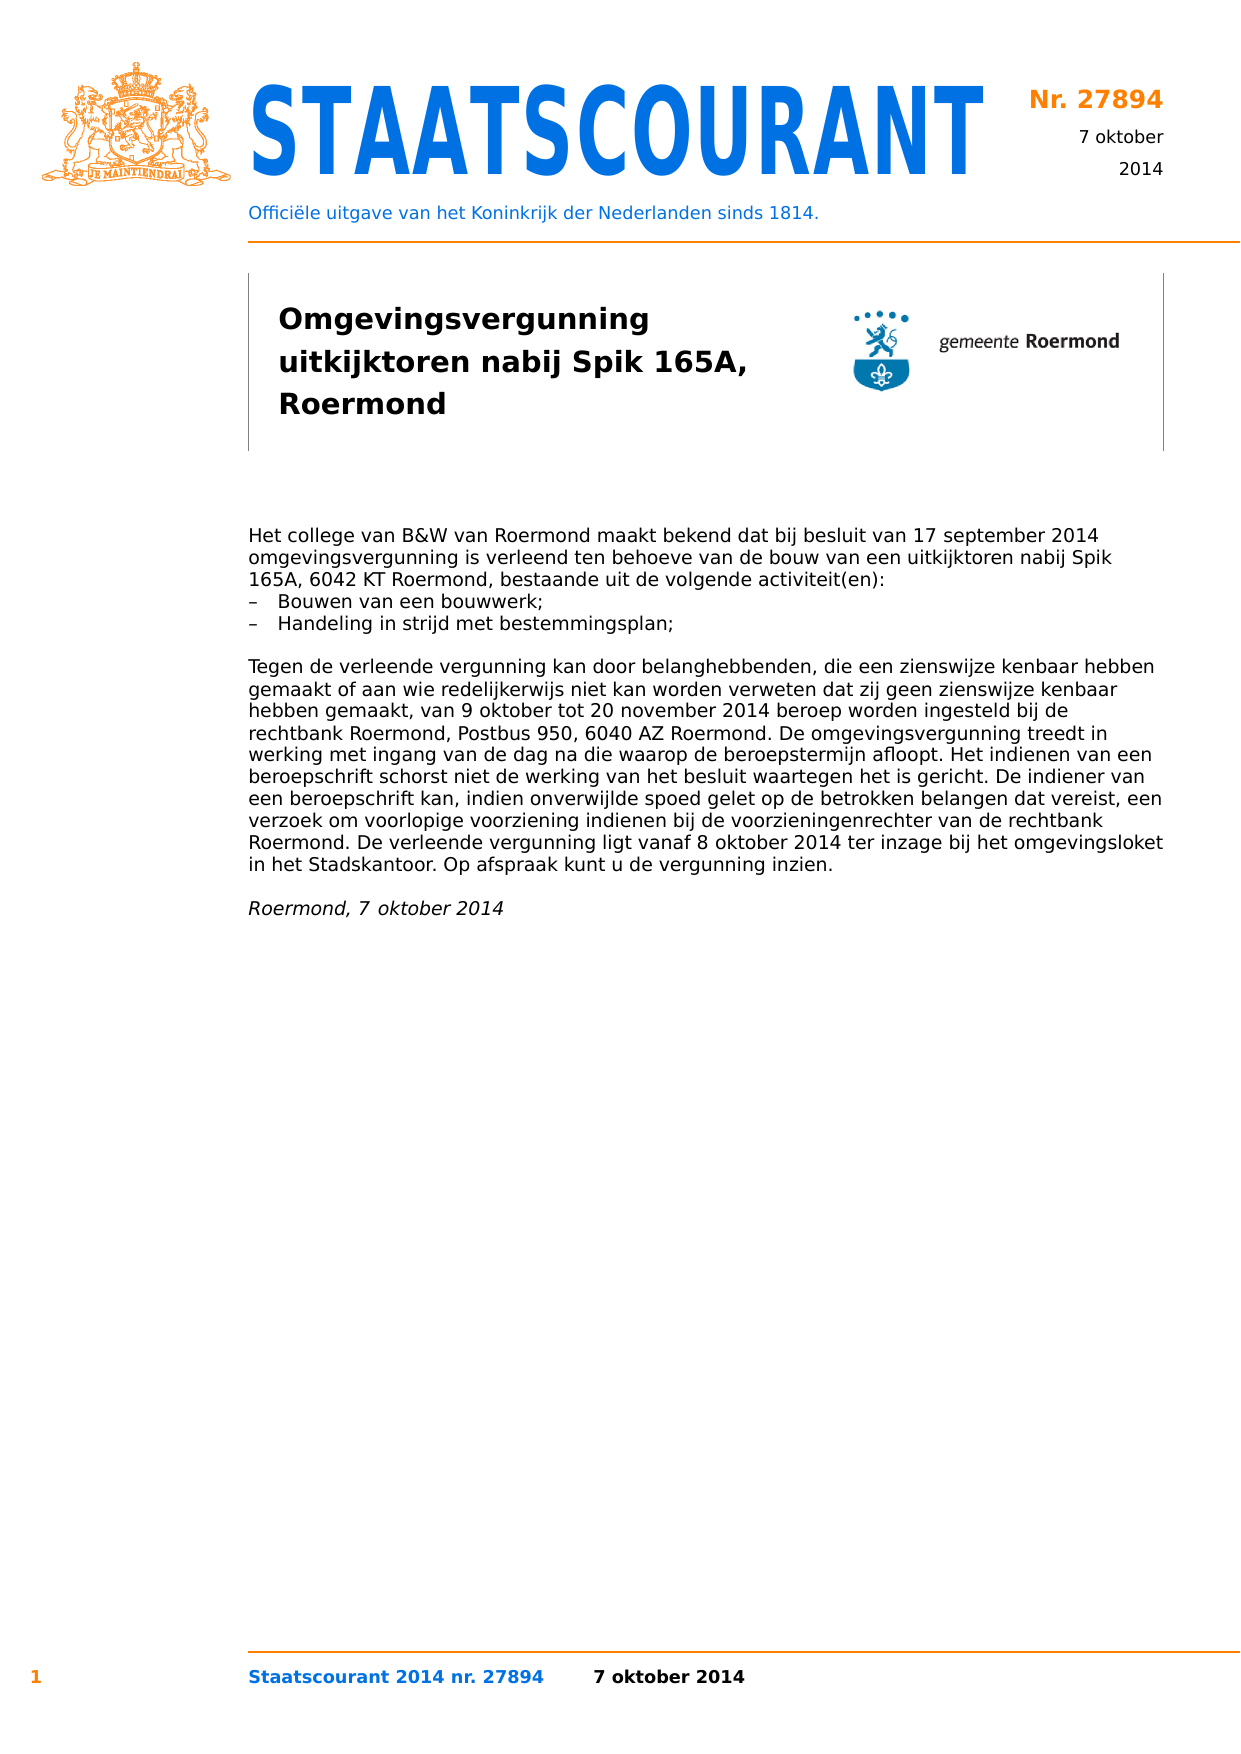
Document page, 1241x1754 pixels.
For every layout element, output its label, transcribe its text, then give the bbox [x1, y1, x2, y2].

text Roermond, 7 oktober 2014 [248, 898, 1163, 920]
picture [838, 302, 1134, 397]
table_header STAATSCOURANT [248, 62, 998, 203]
text – Handeling in strijd met bestemmingsplan; [248, 613, 1163, 634]
subtitle Omgevingsvergunning uitkijktoren nabij Spik 165A, Roermond [249, 273, 1163, 451]
table_cell Officiële uitgave van het Koninkrijk der Nederlanden sinds 1814. [248, 203, 1240, 241]
table_header [25, 62, 248, 241]
table_header Nr. 27894 [998, 62, 1240, 121]
text Het college van B&W van Roermond maakt bekend dat bij besluit van 17 september 2014 omgevingsvergunning is verleend ten behoeve van de bouw van een uitkijktoren nabij Spik 165A, 6042 KT Roermond, bestaande uit de volgende activiteit(en): [248, 525, 1163, 591]
table_cell 2014 [998, 153, 1240, 203]
picture [41, 62, 231, 186]
text Tegen de verleende vergunning kan door belanghebbenden, die een zienswijze kenbaar hebben gemaakt of aan wie redelijkerwijs niet kan worden verweten dat zij geen zienswijze kenbaar hebben gemaakt, van 9 oktober tot 20 november 2014 beroep worden ingesteld bij de rechtbank Roermond, Postbus 950, 6040 AZ Roermond. De omgevingsvergunning treedt in werking met ingang van de dag na die waarop de beroepstermijn afloopt. Het indienen van een beroepschrift schorst niet de werking van het besluit waartegen het is gericht. De indiener van een beroepschrift kan, indien onverwijlde spoed gelet op de betrokken belangen dat vereist, een verzoek om voorlopige voorziening indienen bij de voorzieningenrechter van de rechtbank Roermond. De verleende vergunning ligt vanaf 8 oktober 2014 ter inzage bij het omgevingsloket in het Stadskantoor. Op afspraak kunt u de vergunning inzien. [248, 656, 1163, 876]
text – Bouwen van een bouwwerk; [248, 591, 1163, 613]
table_cell 7 oktober [998, 121, 1240, 153]
